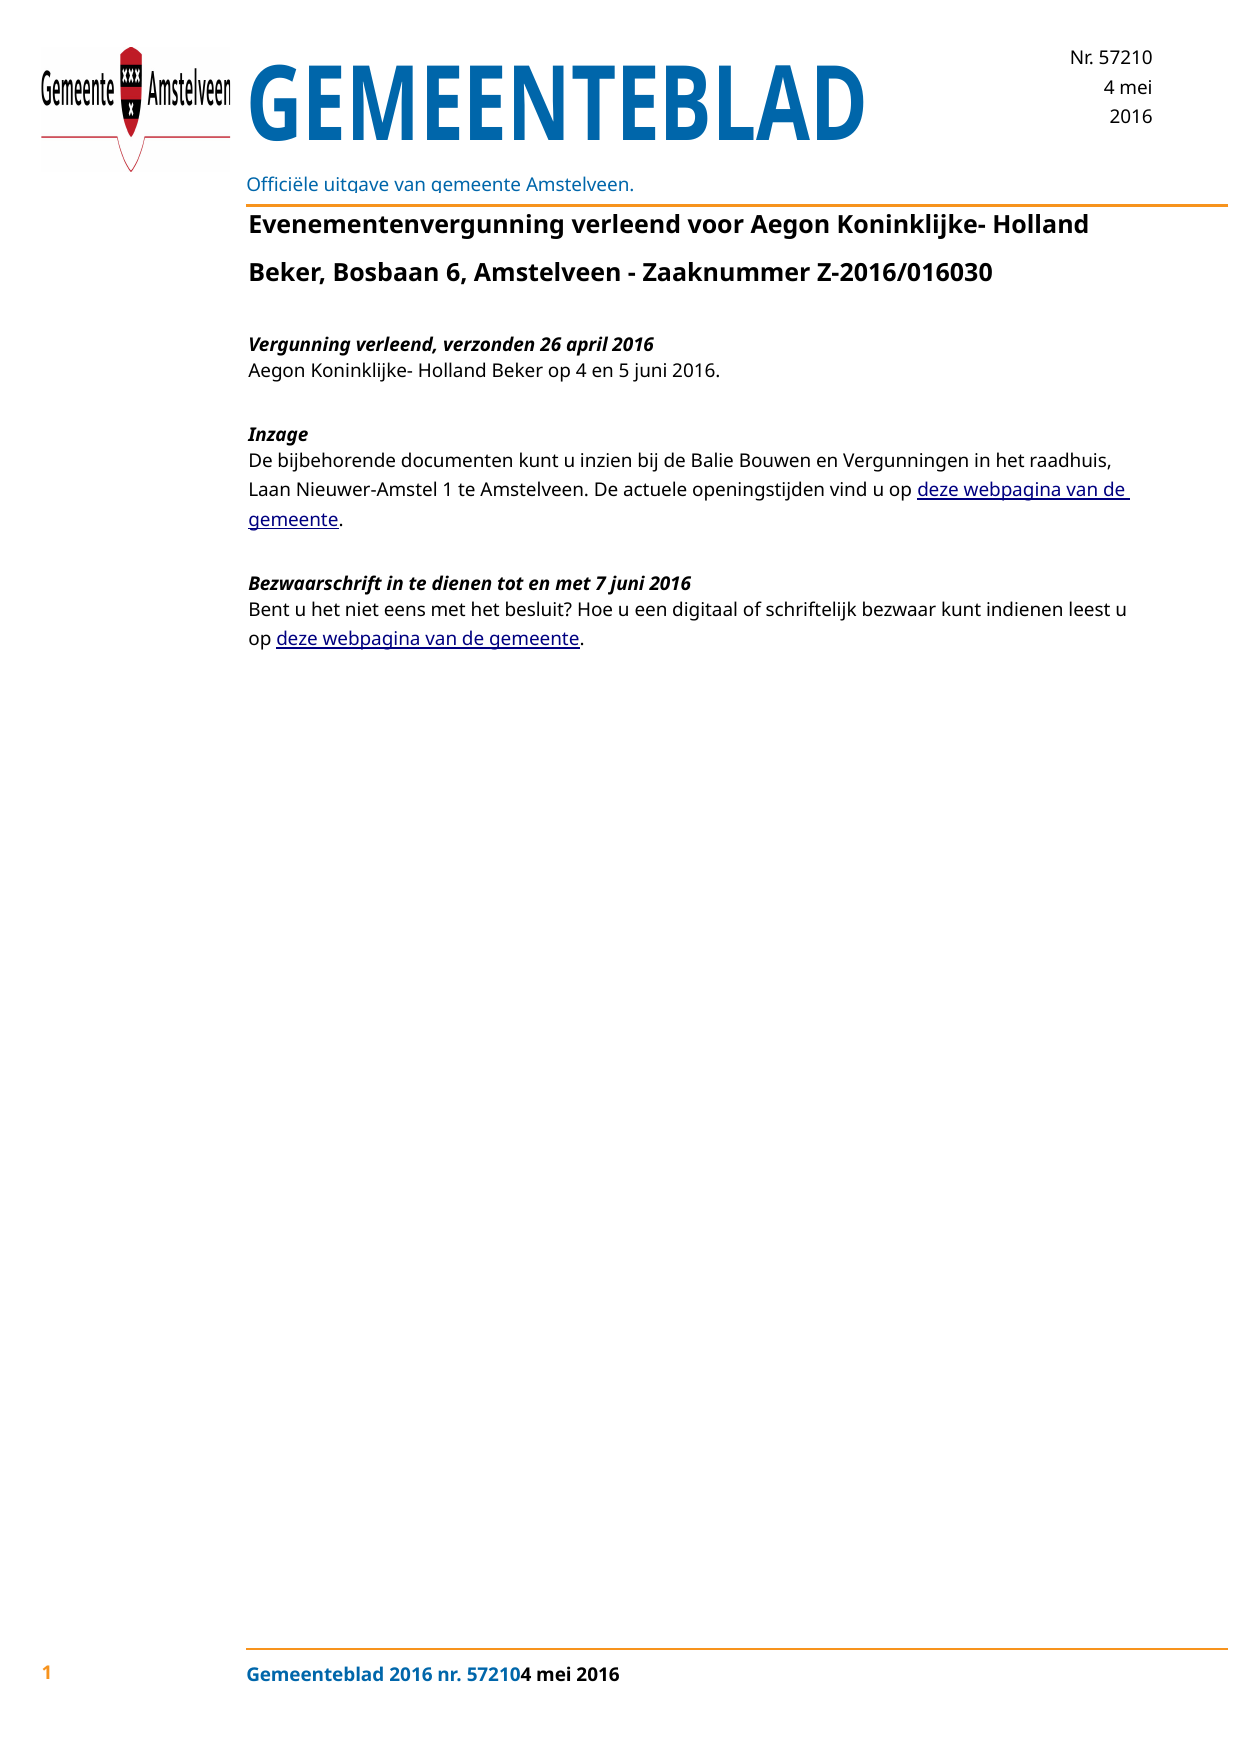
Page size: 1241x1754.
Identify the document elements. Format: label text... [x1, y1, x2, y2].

text De bijbehorende documenten kunt u inzien bij de Balie Bouwen en Vergunningen in het raadhuis, Laan Nieuwer-Amstel 1 te Amstelveen. De actuele openingstijden vind u op deze webpagina van de gemeente. [248, 447, 1152, 532]
text Bezwaarschrift in te dienen tot en met 7 juni 2016 [248, 570, 1152, 596]
text Evenementenvergunning verleend voor Aegon Koninklijke- Holland Beker, Bosbaan 6, Amstelveen - Zaaknummer Z-2016/016030 [248, 207, 1152, 288]
text Inzage [248, 421, 1152, 447]
text Vergunning verleend, verzonden 26 april 2016 [248, 331, 1152, 357]
text Aegon Koninklijke- Holland Beker op 4 en 5 juni 2016. [248, 357, 1152, 383]
picture [41, 47, 231, 172]
text Bent u het niet eens met het besluit? Hoe u een digitaal of schriftelijk bezwaar kunt indienen leest u op deze webpagina van de gemeente. [248, 596, 1152, 651]
